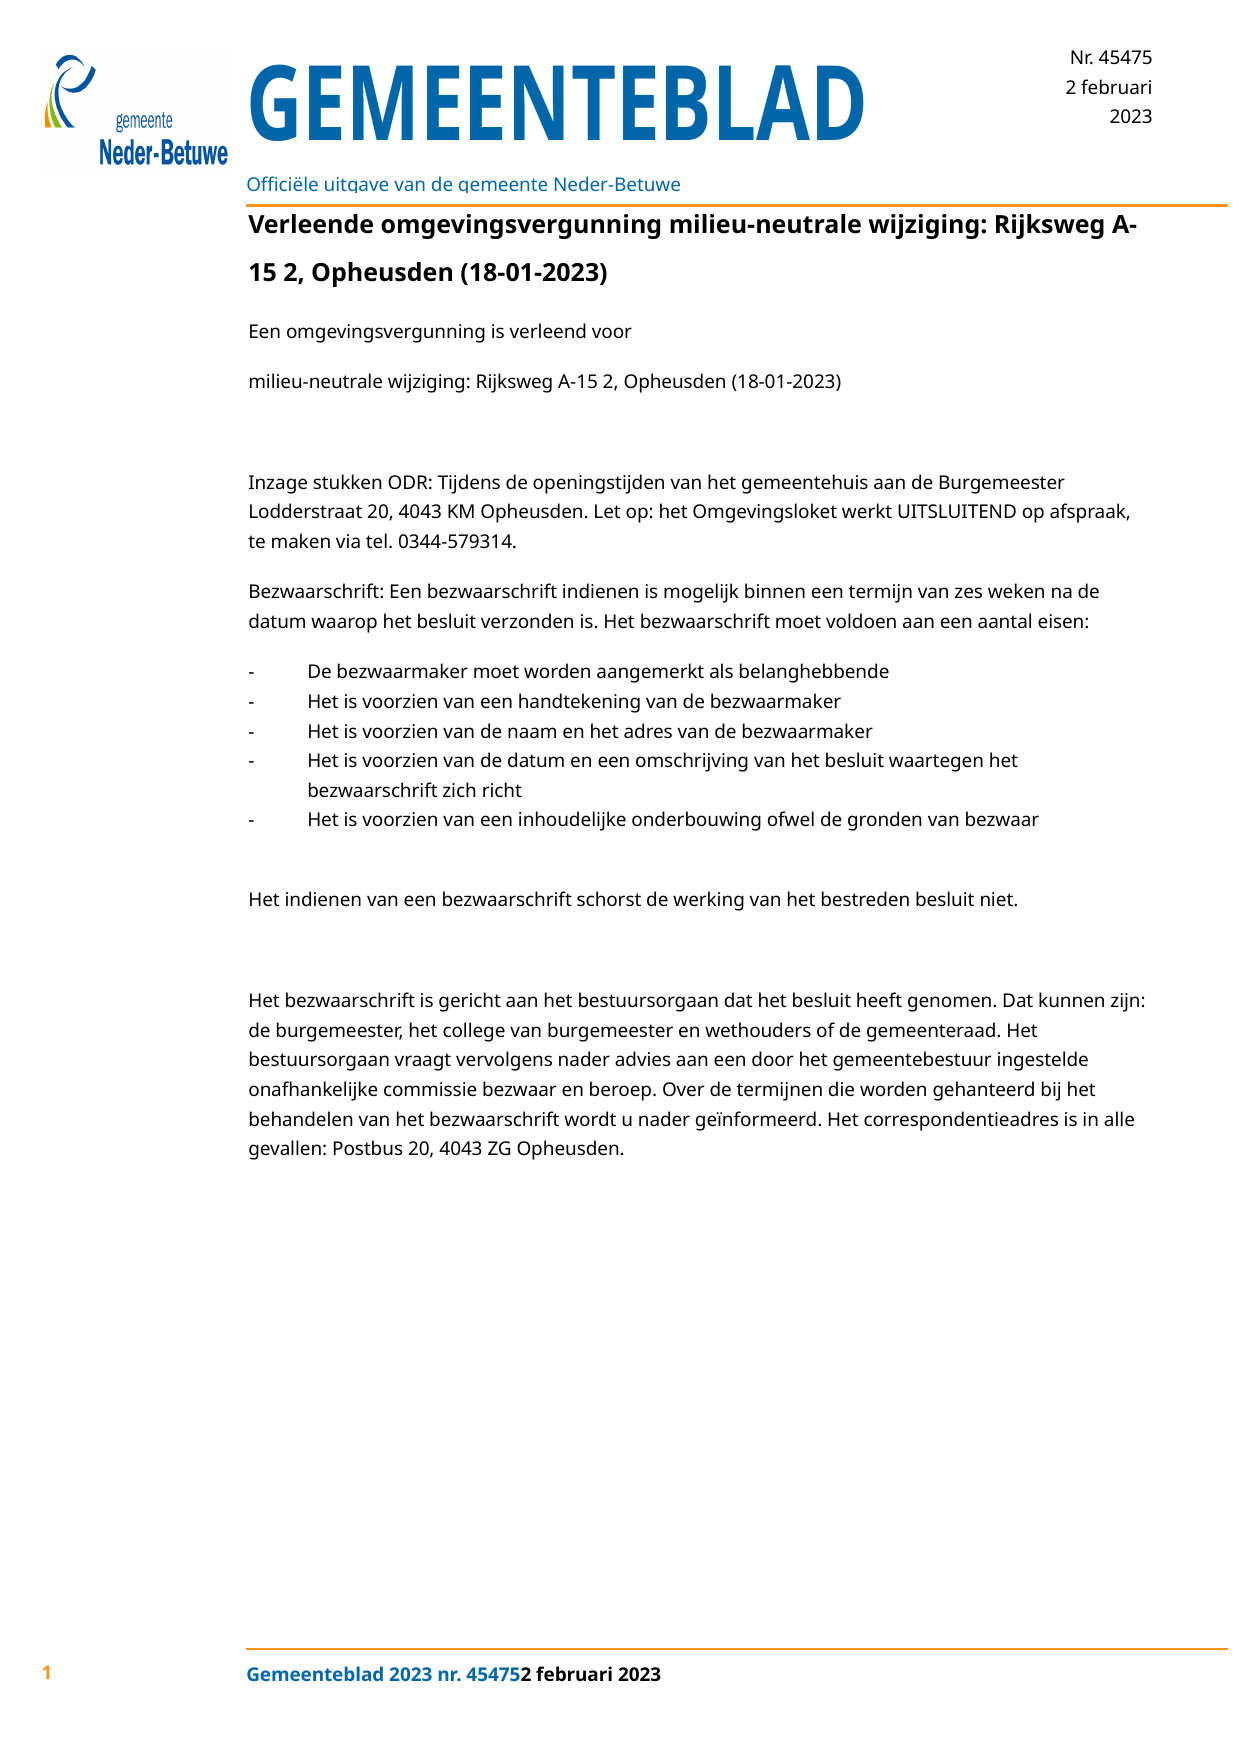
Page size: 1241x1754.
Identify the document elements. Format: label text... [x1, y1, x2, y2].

picture [41, 47, 231, 172]
list Het is voorzien van een handtekening van de bezwaarmaker [248, 688, 1152, 714]
list Het is voorzien van de datum en een omschrijving van het besluit waartegen het bezwaarschrift zich richt [248, 747, 1152, 803]
text Het indienen van een bezwaarschrift schorst de werking van het bestreden besluit niet. [248, 887, 1152, 912]
list Het is voorzien van de naam en het adres van de bezwaarmaker [248, 718, 1152, 744]
list De bezwaarmaker moet worden aangemerkt als belanghebbende [248, 659, 1152, 684]
list Het is voorzien van een inhoudelijke onderbouwing ofwel de gronden van bezwaar [248, 807, 1152, 832]
text milieu-neutrale wijziging: Rijksweg A-15 2, Opheusden (18-01-2023) [248, 368, 1152, 394]
text Een omgevingsvergunning is verleend voor [248, 318, 1152, 344]
text Inzage stukken ODR: Tijdens de openingstijden van het gemeentehuis aan de Burgemeester Lodderstraat 20, 4043 KM Opheusden. Let op: het Omgevingsloket werkt UITSLUITEND op afspraak, te maken via tel. 0344-579314. [248, 469, 1152, 554]
text Bezwaarschrift: Een bezwaarschrift indienen is mogelijk binnen een termijn van zes weken na de datum waarop het besluit verzonden is. Het bezwaarschrift moet voldoen aan een aantal eisen: [248, 579, 1152, 634]
text Het bezwaarschrift is gericht aan het bestuursorgaan dat het besluit heeft genomen. Dat kunnen zijn: de burgemeester, het college van burgemeester en wethouders of de gemeenteraad. Het bestuursorgaan vraagt vervolgens nader advies aan een door het gemeentebestuur ingestelde onafhankelijke commissie bezwaar en beroep. Over de termijnen die worden gehanteerd bij het behandelen van het bezwaarschrift wordt u nader geïnformeerd. Het correspondentieadres is in alle gevallen: Postbus 20, 4043 ZG Opheusden. [248, 987, 1152, 1161]
text Verleende omgevingsvergunning milieu-neutrale wijziging: Rijksweg A-15 2, Opheusden (18-01-2023) [248, 207, 1152, 288]
